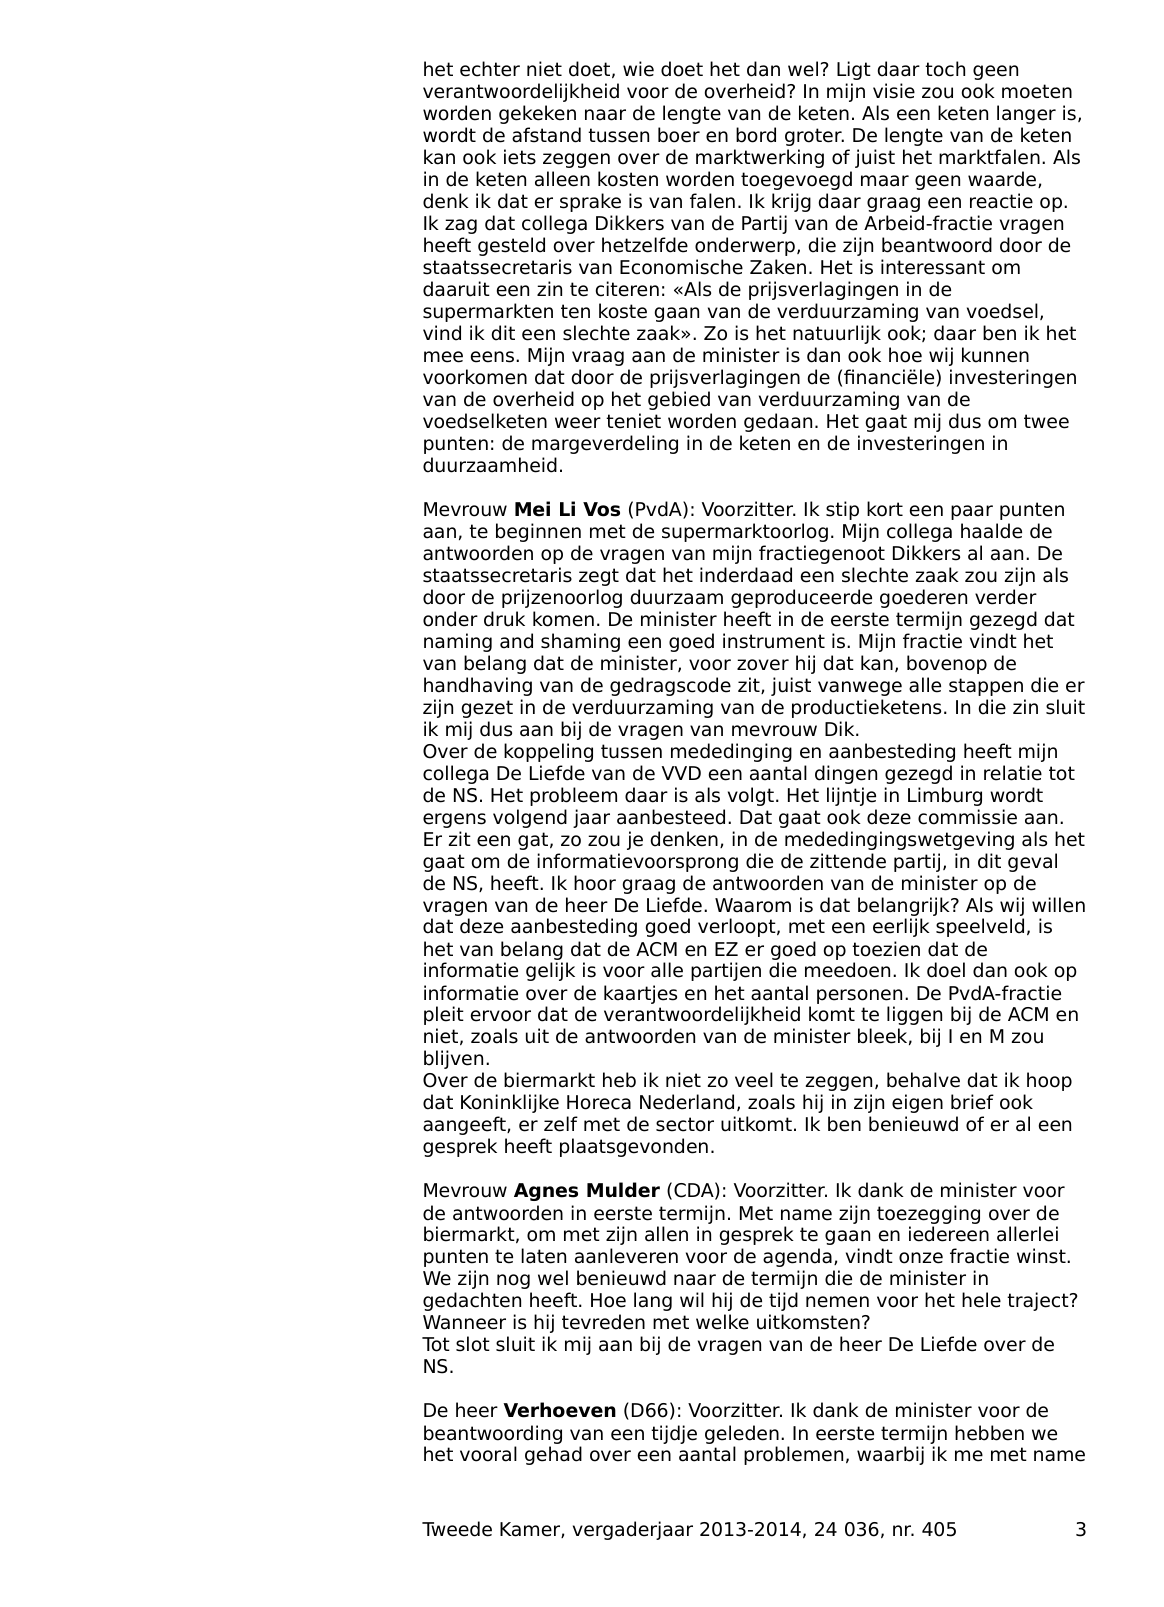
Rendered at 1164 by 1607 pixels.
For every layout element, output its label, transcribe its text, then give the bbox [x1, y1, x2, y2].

text het echter niet doet, wie doet het dan wel? Ligt daar toch geen verantwoordelijkheid voor de overheid? In mijn visie zou ook moeten worden gekeken naar de lengte van de keten. Als een keten langer is, wordt de afstand tussen boer en bord groter. De lengte van de keten kan ook iets zeggen over de marktwerking of juist het marktfalen. Als in de keten alleen kosten worden toegevoegd maar geen waarde, denk ik dat er sprake is van falen. Ik krijg daar graag een reactie op. Ik zag dat collega Dikkers van de Partij van de Arbeid-fractie vragen heeft gesteld over hetzelfde onderwerp, die zijn beantwoord door de staatssecretaris van Economische Zaken. Het is interessant om daaruit een zin te citeren: «Als de prijsverlagingen in de supermarkten ten koste gaan van de verduurzaming van voedsel, vind ik dit een slechte zaak». Zo is het natuurlijk ook; daar ben ik het mee eens. Mijn vraag aan de minister is dan ook hoe wij kunnen voorkomen dat door de prijsverlagingen de (financiële) investeringen van de overheid op het gebied van verduurzaming van de voedselketen weer teniet worden gedaan. Het gaat mij dus om twee punten: de margeverdeling in de keten en de investeringen in duurzaamheid. [422, 59, 1087, 477]
text Tot slot sluit ik mij aan bij de vragen van de heer De Liefde over de NS. [422, 1334, 1087, 1378]
text De heer Verhoeven (D66): Voorzitter. Ik dank de minister voor de beantwoording van een tijdje geleden. In eerste termijn hebben we het vooral gehad over een aantal problemen, waarbij ik me met name [422, 1400, 1087, 1466]
text Over de biermarkt heb ik niet zo veel te zeggen, behalve dat ik hoop dat Koninklijke Horeca Nederland, zoals hij in zijn eigen brief ook aangeeft, er zelf met de sector uitkomt. Ik ben benieuwd of er al een gesprek heeft plaatsgevonden. [422, 1070, 1087, 1158]
text Mevrouw Agnes Mulder (CDA): Voorzitter. Ik dank de minister voor de antwoorden in eerste termijn. Met name zijn toezegging over de biermarkt, om met zijn allen in gesprek te gaan en iedereen allerlei punten te laten aanleveren voor de agenda, vindt onze fractie winst. We zijn nog wel benieuwd naar de termijn die de minister in gedachten heeft. Hoe lang wil hij de tijd nemen voor het hele traject? Wanneer is hij tevreden met welke uitkomsten? [422, 1180, 1087, 1334]
text Mevrouw Mei Li Vos (PvdA): Voorzitter. Ik stip kort een paar punten aan, te beginnen met de supermarktoorlog. Mijn collega haalde de antwoorden op de vragen van mijn fractiegenoot Dikkers al aan. De staatssecretaris zegt dat het inderdaad een slechte zaak zou zijn als door de prijzenoorlog duurzaam geproduceerde goederen verder onder druk komen. De minister heeft in de eerste termijn gezegd dat naming and shaming een goed instrument is. Mijn fractie vindt het van belang dat de minister, voor zover hij dat kan, bovenop de handhaving van de gedragscode zit, juist vanwege alle stappen die er zijn gezet in de verduurzaming van de productieketens. In die zin sluit ik mij dus aan bij de vragen van mevrouw Dik. [422, 499, 1087, 741]
text Over de koppeling tussen mededinging en aanbesteding heeft mijn collega De Liefde van de VVD een aantal dingen gezegd in relatie tot de NS. Het probleem daar is als volgt. Het lijntje in Limburg wordt ergens volgend jaar aanbesteed. Dat gaat ook deze commissie aan. Er zit een gat, zo zou je denken, in de mededingingswetgeving als het gaat om de informatievoorsprong die de zittende partij, in dit geval de NS, heeft. Ik hoor graag de antwoorden van de minister op de vragen van de heer De Liefde. Waarom is dat belangrijk? Als wij willen dat deze aanbesteding goed verloopt, met een eerlijk speelveld, is het van belang dat de ACM en EZ er goed op toezien dat de informatie gelijk is voor alle partijen die meedoen. Ik doel dan ook op informatie over de kaartjes en het aantal personen. De PvdA-fractie pleit ervoor dat de verantwoordelijkheid komt te liggen bij de ACM en niet, zoals uit de antwoorden van de minister bleek, bij I en M zou blijven. [422, 741, 1087, 1070]
